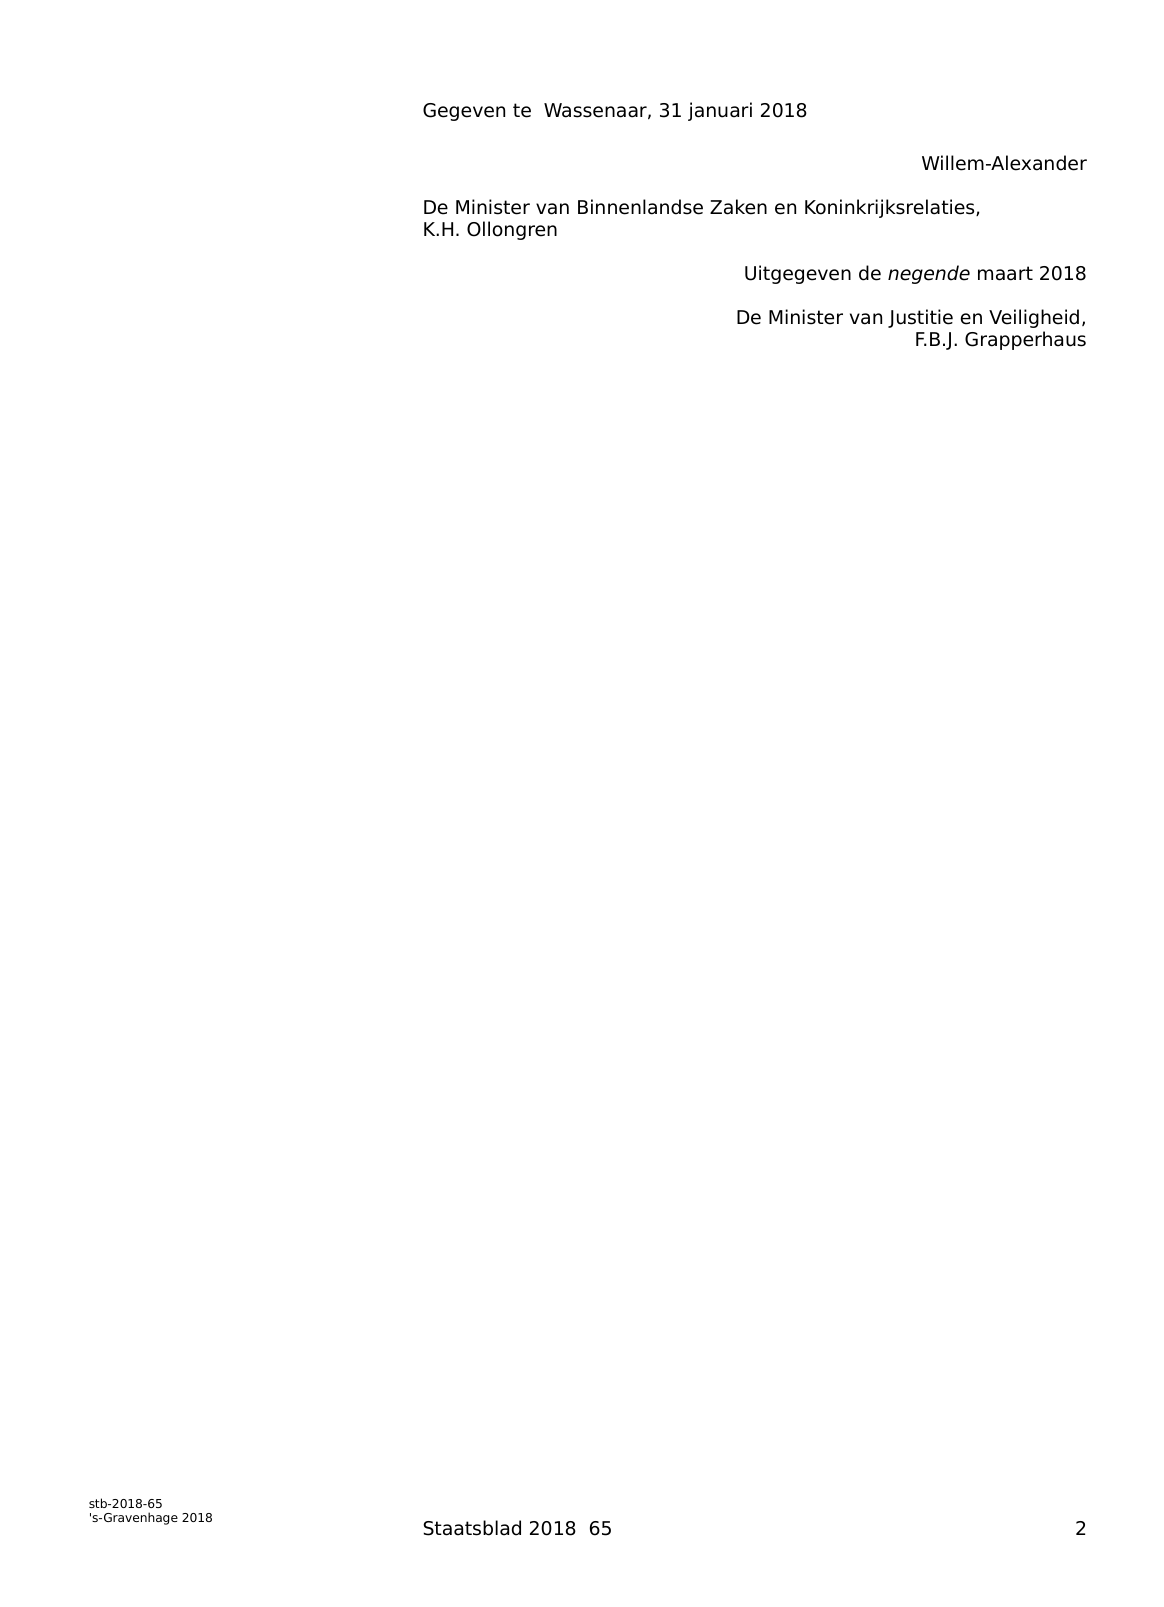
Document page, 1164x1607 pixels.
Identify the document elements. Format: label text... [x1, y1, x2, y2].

text De Minister van Justitie en Veiligheid, F.B.J. Grapperhaus [422, 307, 1087, 351]
text Gegeven te Wassenaar, 31 januari 2018 [422, 100, 1087, 122]
text Uitgegeven de negende maart 2018 [422, 263, 1087, 285]
text stb-2018-65 [88, 1497, 323, 1511]
text De Minister van Binnenlandse Zaken en Koninkrijksrelaties, K.H. Ollongren [422, 197, 1087, 241]
text 's-Gravenhage 2018 [88, 1511, 323, 1525]
text Willem-Alexander [422, 152, 1087, 174]
